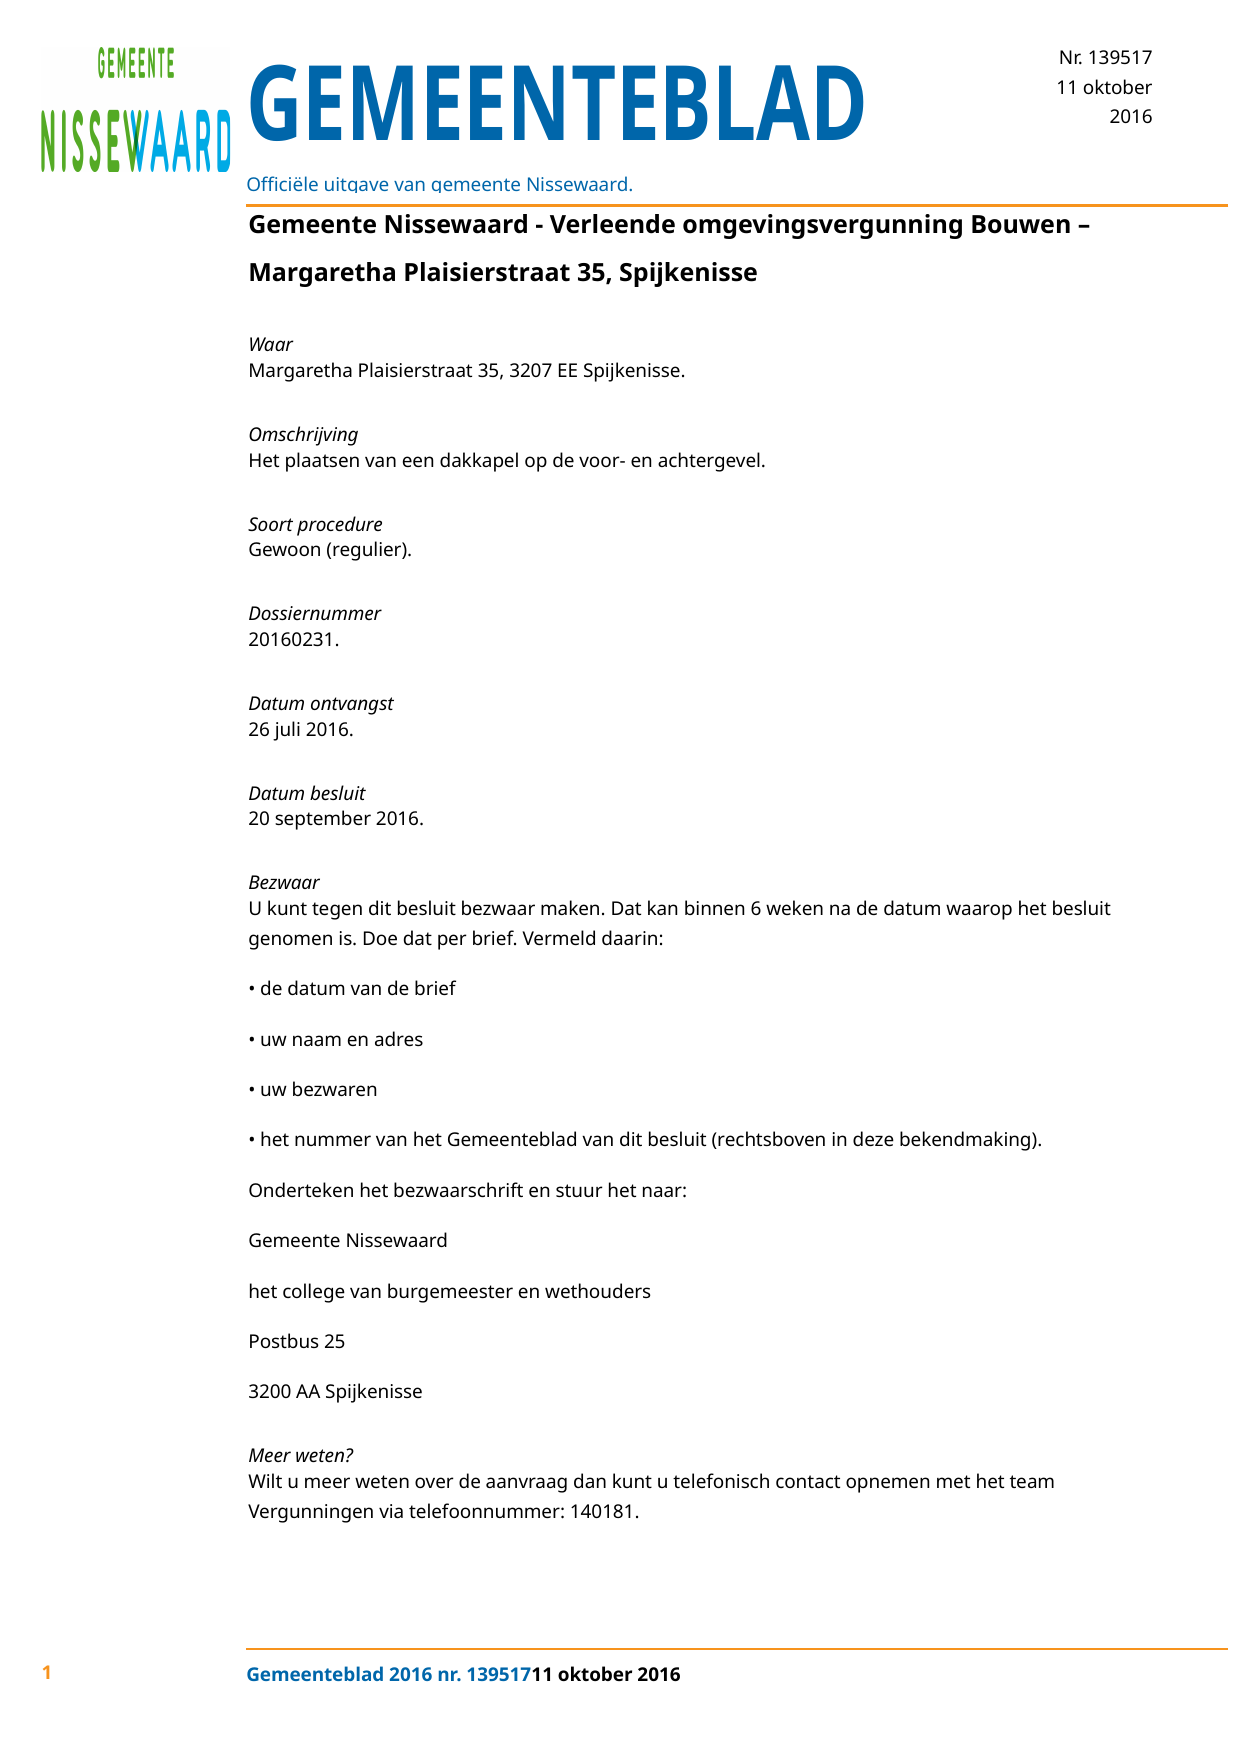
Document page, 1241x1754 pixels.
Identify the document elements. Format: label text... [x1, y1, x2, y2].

text Datum besluit [248, 780, 1152, 806]
text Wilt u meer weten over de aanvraag dan kunt u telefonisch contact opnemen met het team Vergunningen via telefoonnummer: 140181. [248, 1468, 1152, 1524]
text Onderteken het bezwaarschrift en stuur het naar: [248, 1177, 1152, 1203]
text 3200 AA Spijkenisse [248, 1379, 1152, 1404]
picture [200, 151, 206, 172]
text Gewoon (regulier). [248, 537, 1152, 562]
picture [222, 122, 227, 160]
text 26 juli 2016. [248, 716, 1152, 742]
text • de datum van de brief [248, 975, 1152, 1001]
text Margaretha Plaisierstraat 35, 3207 EE Spijkenisse. [248, 357, 1152, 383]
picture [154, 157, 165, 172]
text Het plaatsen van een dakkapel op de voor- en achtergevel. [248, 447, 1152, 473]
text Soort procedure [248, 511, 1152, 537]
text • uw naam en adres [248, 1026, 1152, 1051]
picture [201, 122, 206, 138]
picture [176, 157, 187, 172]
text Bezwaar [248, 869, 1152, 895]
text • het nummer van het Gemeenteblad van dit besluit (rechtsboven in deze bekendmaking). [248, 1127, 1152, 1152]
text Dossiernummer [248, 601, 1152, 626]
text Gemeente Nissewaard - Verleende omgevingsvergunning Bouwen – Margaretha Plaisierstraat 35, Spijkenisse [248, 207, 1152, 288]
text Postbus 25 [248, 1328, 1152, 1354]
text Datum ontvangst [248, 690, 1152, 716]
text 20160231. [248, 626, 1152, 652]
text Waar [248, 331, 1152, 357]
text Omschrijving [248, 421, 1152, 447]
text Gemeente Nissewaard [248, 1227, 1152, 1253]
text • uw bezwaren [248, 1076, 1152, 1102]
text U kunt tegen dit besluit bezwaar maken. Dat kan binnen 6 weken na de datum waarop het besluit genomen is. Doe dat per brief. Vermeld daarin: [248, 895, 1152, 951]
text Meer weten? [248, 1443, 1152, 1468]
picture [41, 47, 231, 172]
text 20 september 2016. [248, 806, 1152, 831]
text het college van burgemeester en wethouders [248, 1278, 1152, 1303]
